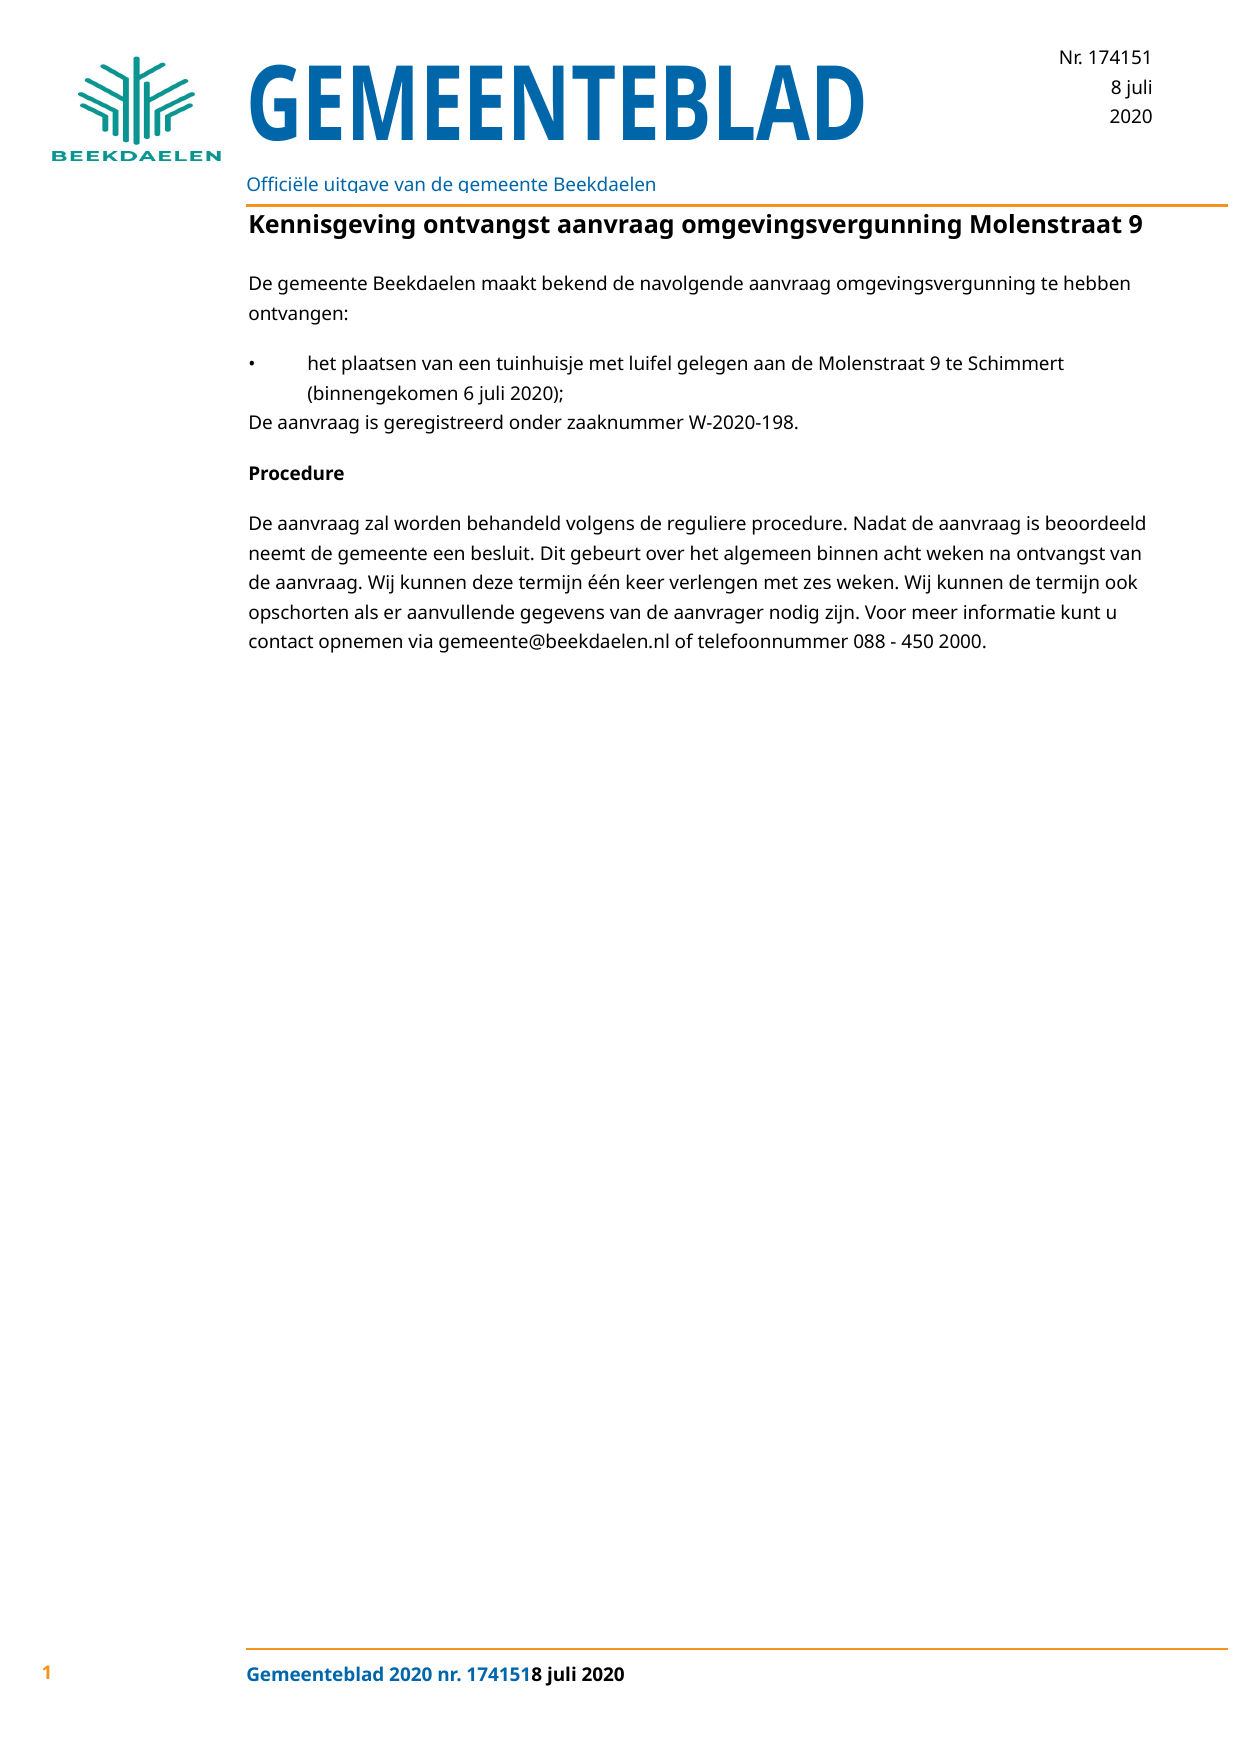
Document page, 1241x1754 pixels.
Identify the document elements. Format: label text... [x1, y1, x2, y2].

text De gemeente Beekdaelen maakt bekend de navolgende aanvraag omgevingsvergunning te hebben ontvangen: [248, 270, 1152, 326]
text Kennisgeving ontvangst aanvraag omgevingsvergunning Molenstraat 9 [248, 207, 1152, 241]
list het plaatsen van een tuinhuisje met luifel gelegen aan de Molenstraat 9 te Schimmert (binnengekomen 6 juli 2020); [248, 350, 1152, 406]
picture [41, 47, 231, 172]
text De aanvraag zal worden behandeld volgens de reguliere procedure. Nadat de aanvraag is beoordeeld neemt de gemeente een besluit. Dit gebeurt over het algemeen binnen acht weken na ontvangst van de aanvraag. Wij kunnen deze termijn één keer verlengen met zes weken. Wij kunnen de termijn ook opschorten als er aanvullende gegevens van de aanvrager nodig zijn. Voor meer informatie kunt u contact opnemen via gemeente@beekdaelen.nl of telefoonnummer 088 - 450 2000. [248, 510, 1152, 654]
text Procedure [248, 460, 1152, 486]
text De aanvraag is geregistreerd onder zaaknummer W-2020-198. [248, 409, 1152, 435]
